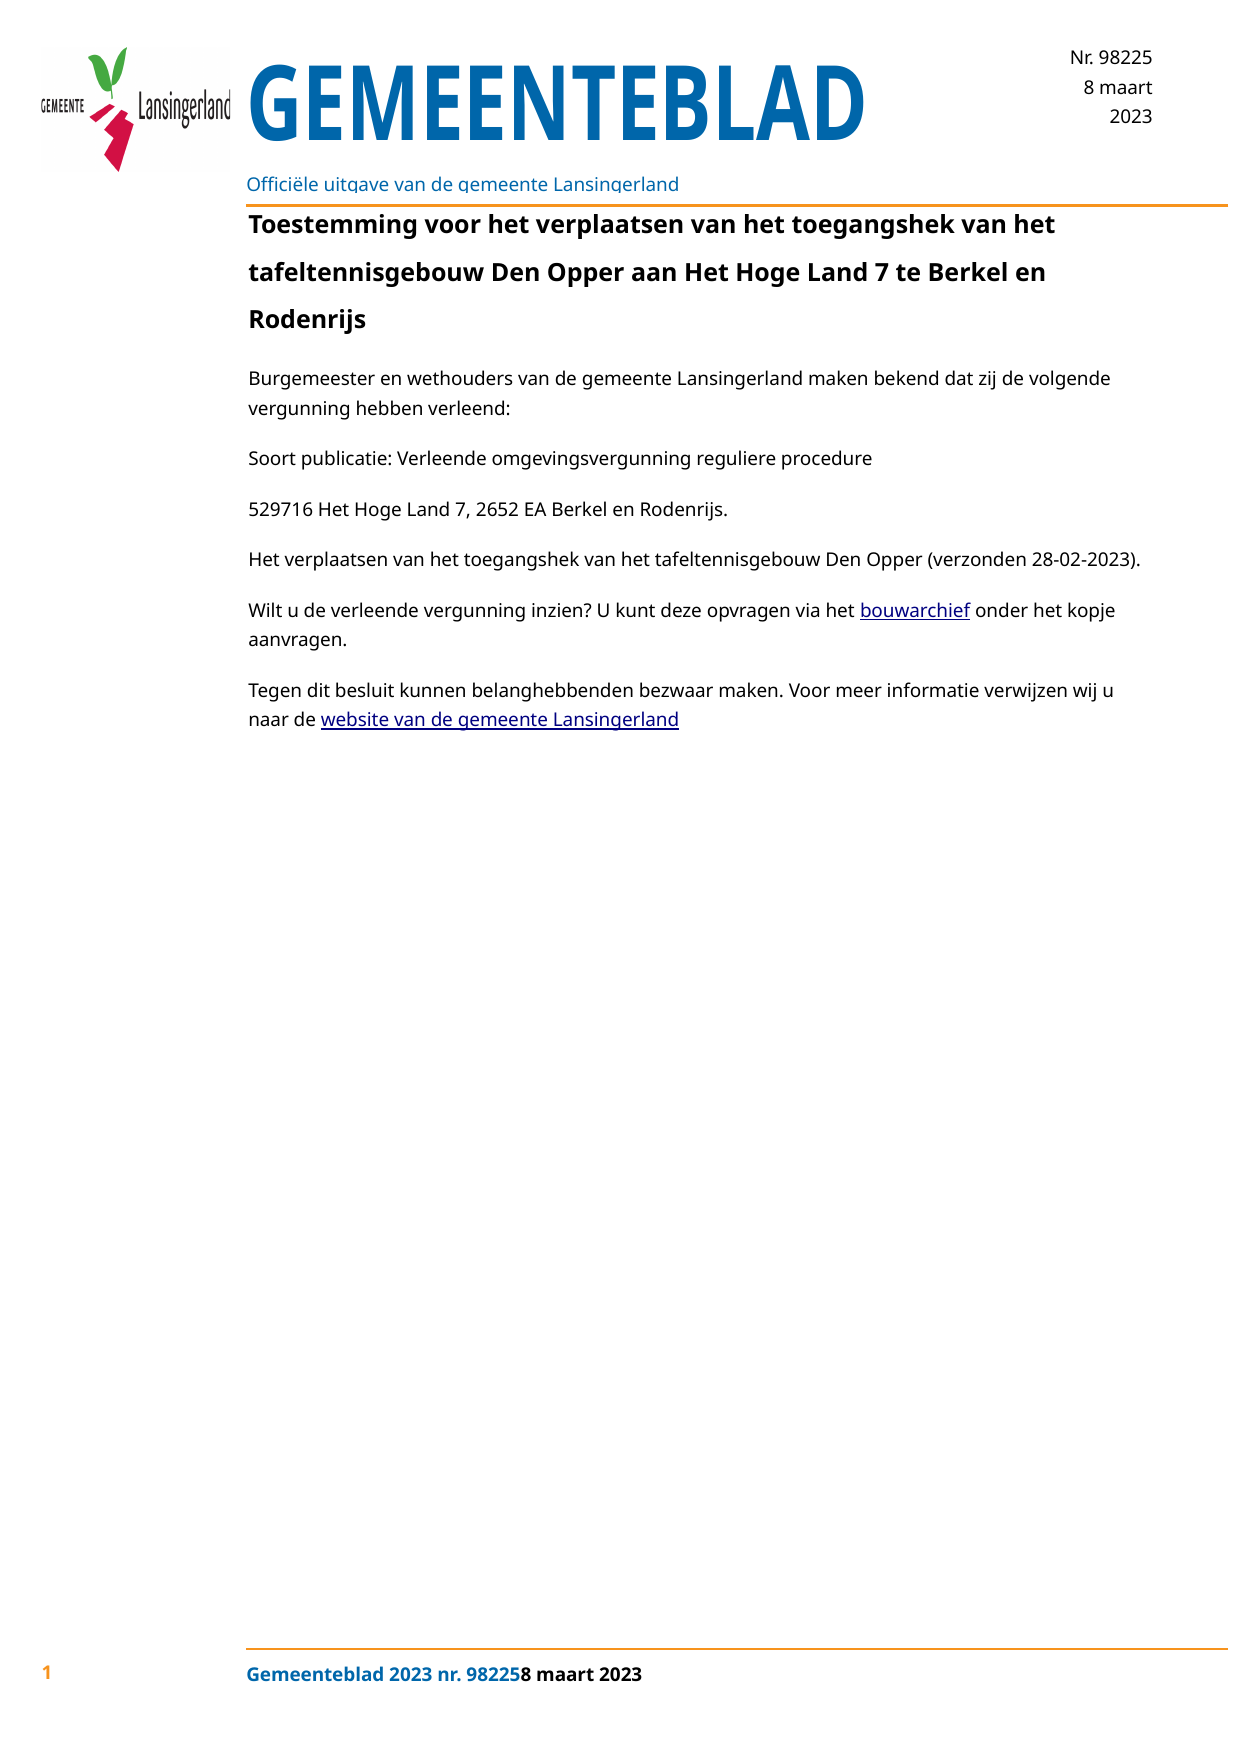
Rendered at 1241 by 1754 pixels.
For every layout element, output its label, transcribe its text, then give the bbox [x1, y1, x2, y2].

text Tegen dit besluit kunnen belanghebbenden bezwaar maken. Voor meer informatie verwijzen wij u naar de website van de gemeente Lansingerland [248, 677, 1152, 732]
text Soort publicatie: Verleende omgevingsvergunning reguliere procedure [248, 446, 1152, 471]
text Toestemming voor het verplaatsen van het toegangshek van het tafeltennisgebouw Den Opper aan Het Hoge Land 7 te Berkel en Rodenrijs [248, 207, 1152, 336]
text Het verplaatsen van het toegangshek van het tafeltennisgebouw Den Opper (verzonden 28-02-2023). [248, 546, 1152, 572]
text Wilt u de verleende vergunning inzien? U kunt deze opvragen via het bouwarchief onder het kopje aanvragen. [248, 597, 1152, 652]
picture [41, 47, 231, 172]
text 529716 Het Hoge Land 7, 2652 EA Berkel en Rodenrijs. [248, 496, 1152, 522]
text Burgemeester en wethouders van de gemeente Lansingerland maken bekend dat zij de volgende vergunning hebben verleend: [248, 366, 1152, 421]
